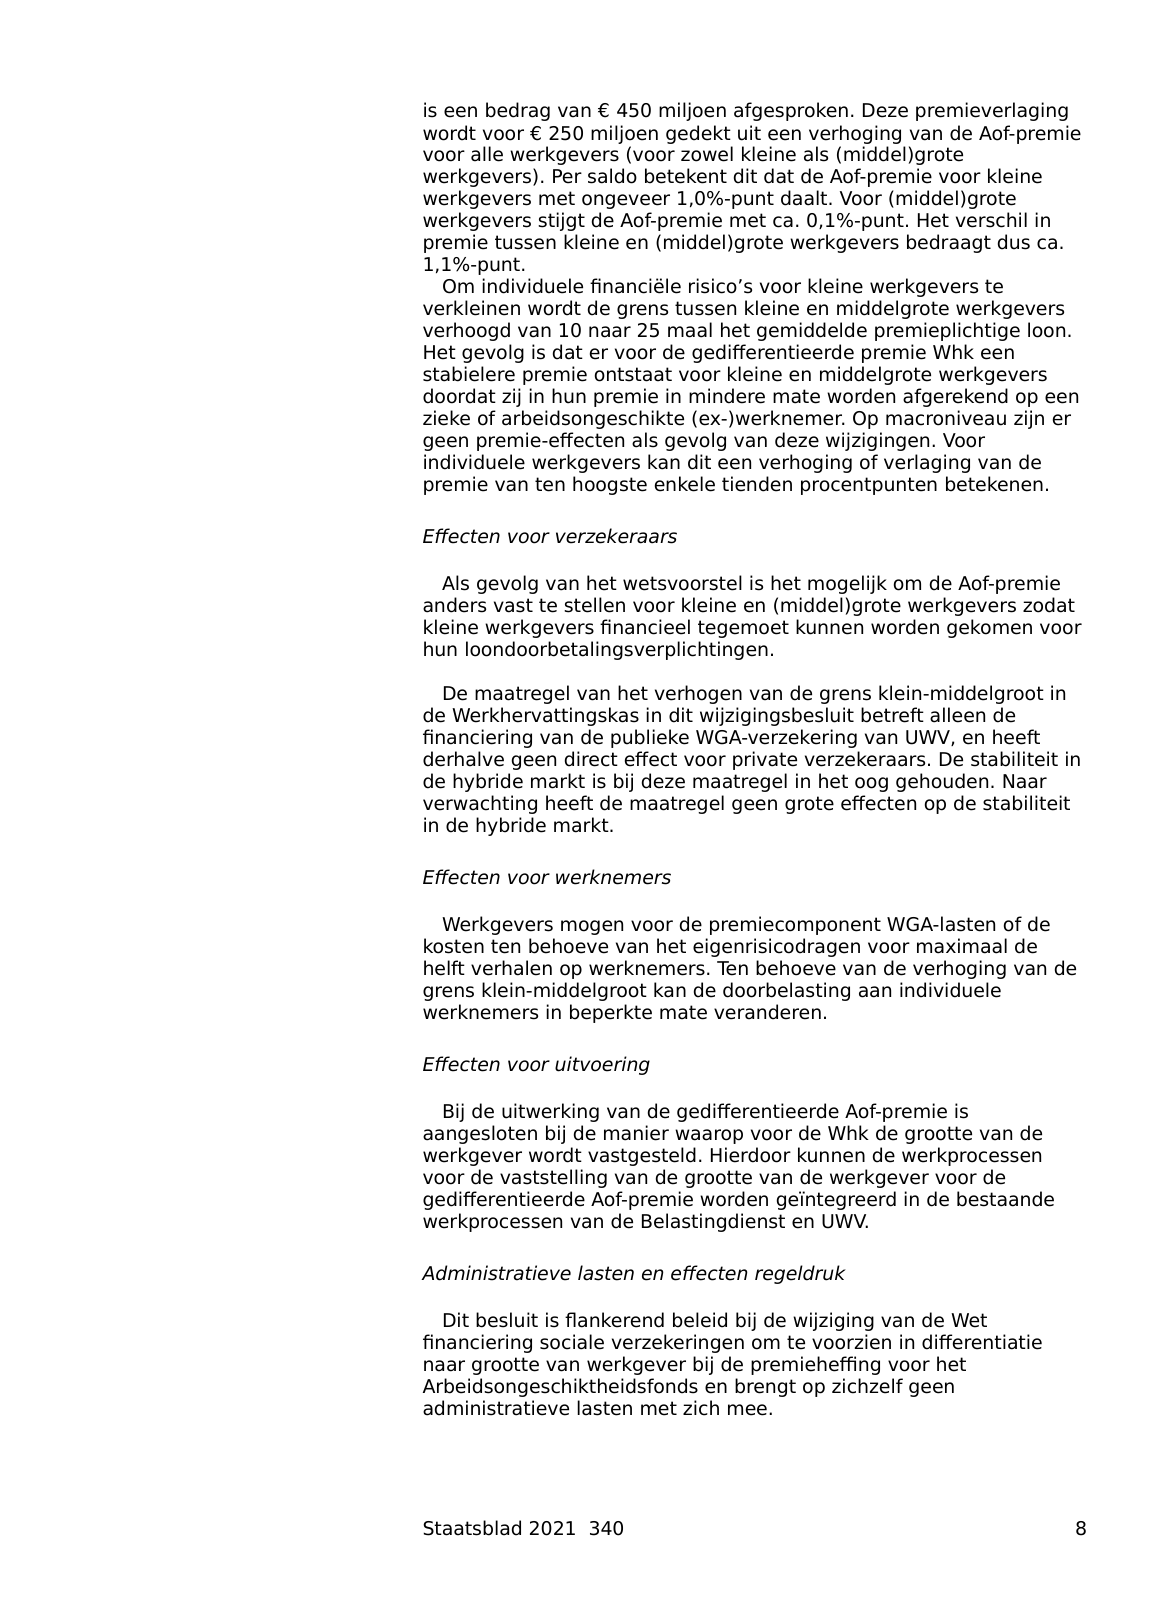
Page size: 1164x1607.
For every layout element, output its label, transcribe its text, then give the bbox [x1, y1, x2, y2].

text De maatregel van het verhogen van de grens klein-middelgroot in de Werkhervattingskas in dit wijzigingsbesluit betreft alleen de financiering van de publieke WGA-verzekering van UWV, en heeft derhalve geen direct effect voor private verzekeraars. De stabiliteit in de hybride markt is bij deze maatregel in het oog gehouden. Naar verwachting heeft de maatregel geen grote effecten op de stabiliteit in de hybride markt. [422, 683, 1087, 837]
subtitle Effecten voor uitvoering [422, 1054, 1087, 1076]
text Om individuele financiële risico’s voor kleine werkgevers te verkleinen wordt de grens tussen kleine en middelgrote werkgevers verhoogd van 10 naar 25 maal het gemiddelde premieplichtige loon. Het gevolg is dat er voor de gedifferentieerde premie Whk een stabielere premie ontstaat voor kleine en middelgrote werkgevers doordat zij in hun premie in mindere mate worden afgerekend op een zieke of arbeidsongeschikte (ex-)werknemer. Op macroniveau zijn er geen premie-effecten als gevolg van deze wijzigingen. Voor individuele werkgevers kan dit een verhoging of verlaging van de premie van ten hoogste enkele tienden procentpunten betekenen. [422, 276, 1087, 496]
text Als gevolg van het wetsvoorstel is het mogelijk om de Aof-premie anders vast te stellen voor kleine en (middel)grote werkgevers zodat kleine werkgevers financieel tegemoet kunnen worden gekomen voor hun loondoorbetalingsverplichtingen. [422, 573, 1087, 661]
text Bij de uitwerking van de gedifferentieerde Aof-premie is aangesloten bij de manier waarop voor de Whk de grootte van de werkgever wordt vastgesteld. Hierdoor kunnen de werkprocessen voor de vaststelling van de grootte van de werkgever voor de gedifferentieerde Aof-premie worden geïntegreerd in de bestaande werkprocessen van de Belastingdienst en UWV. [422, 1101, 1087, 1233]
subtitle Effecten voor werknemers [422, 867, 1087, 889]
subtitle Effecten voor verzekeraars [422, 526, 1087, 548]
subtitle Administratieve lasten en effecten regeldruk [422, 1263, 1087, 1285]
text Werkgevers mogen voor de premiecomponent WGA-lasten of de kosten ten behoeve van het eigenrisicodragen voor maximaal de helft verhalen op werknemers. Ten behoeve van de verhoging van de grens klein-middelgroot kan de doorbelasting aan individuele werknemers in beperkte mate veranderen. [422, 914, 1087, 1024]
text is een bedrag van € 450 miljoen afgesproken. Deze premieverlaging wordt voor € 250 miljoen gedekt uit een verhoging van de Aof-premie voor alle werkgevers (voor zowel kleine als (middel)grote werkgevers). Per saldo betekent dit dat de Aof-premie voor kleine werkgevers met ongeveer 1,0%-punt daalt. Voor (middel)grote werkgevers stijgt de Aof-premie met ca. 0,1%-punt. Het verschil in premie tussen kleine en (middel)grote werkgevers bedraagt dus ca. 1,1%-punt. [422, 100, 1087, 276]
text Dit besluit is flankerend beleid bij de wijziging van de Wet financiering sociale verzekeringen om te voorzien in differentiatie naar grootte van werkgever bij de premieheffing voor het Arbeidsongeschiktheidsfonds en brengt op zichzelf geen administratieve lasten met zich mee. [422, 1310, 1087, 1419]
